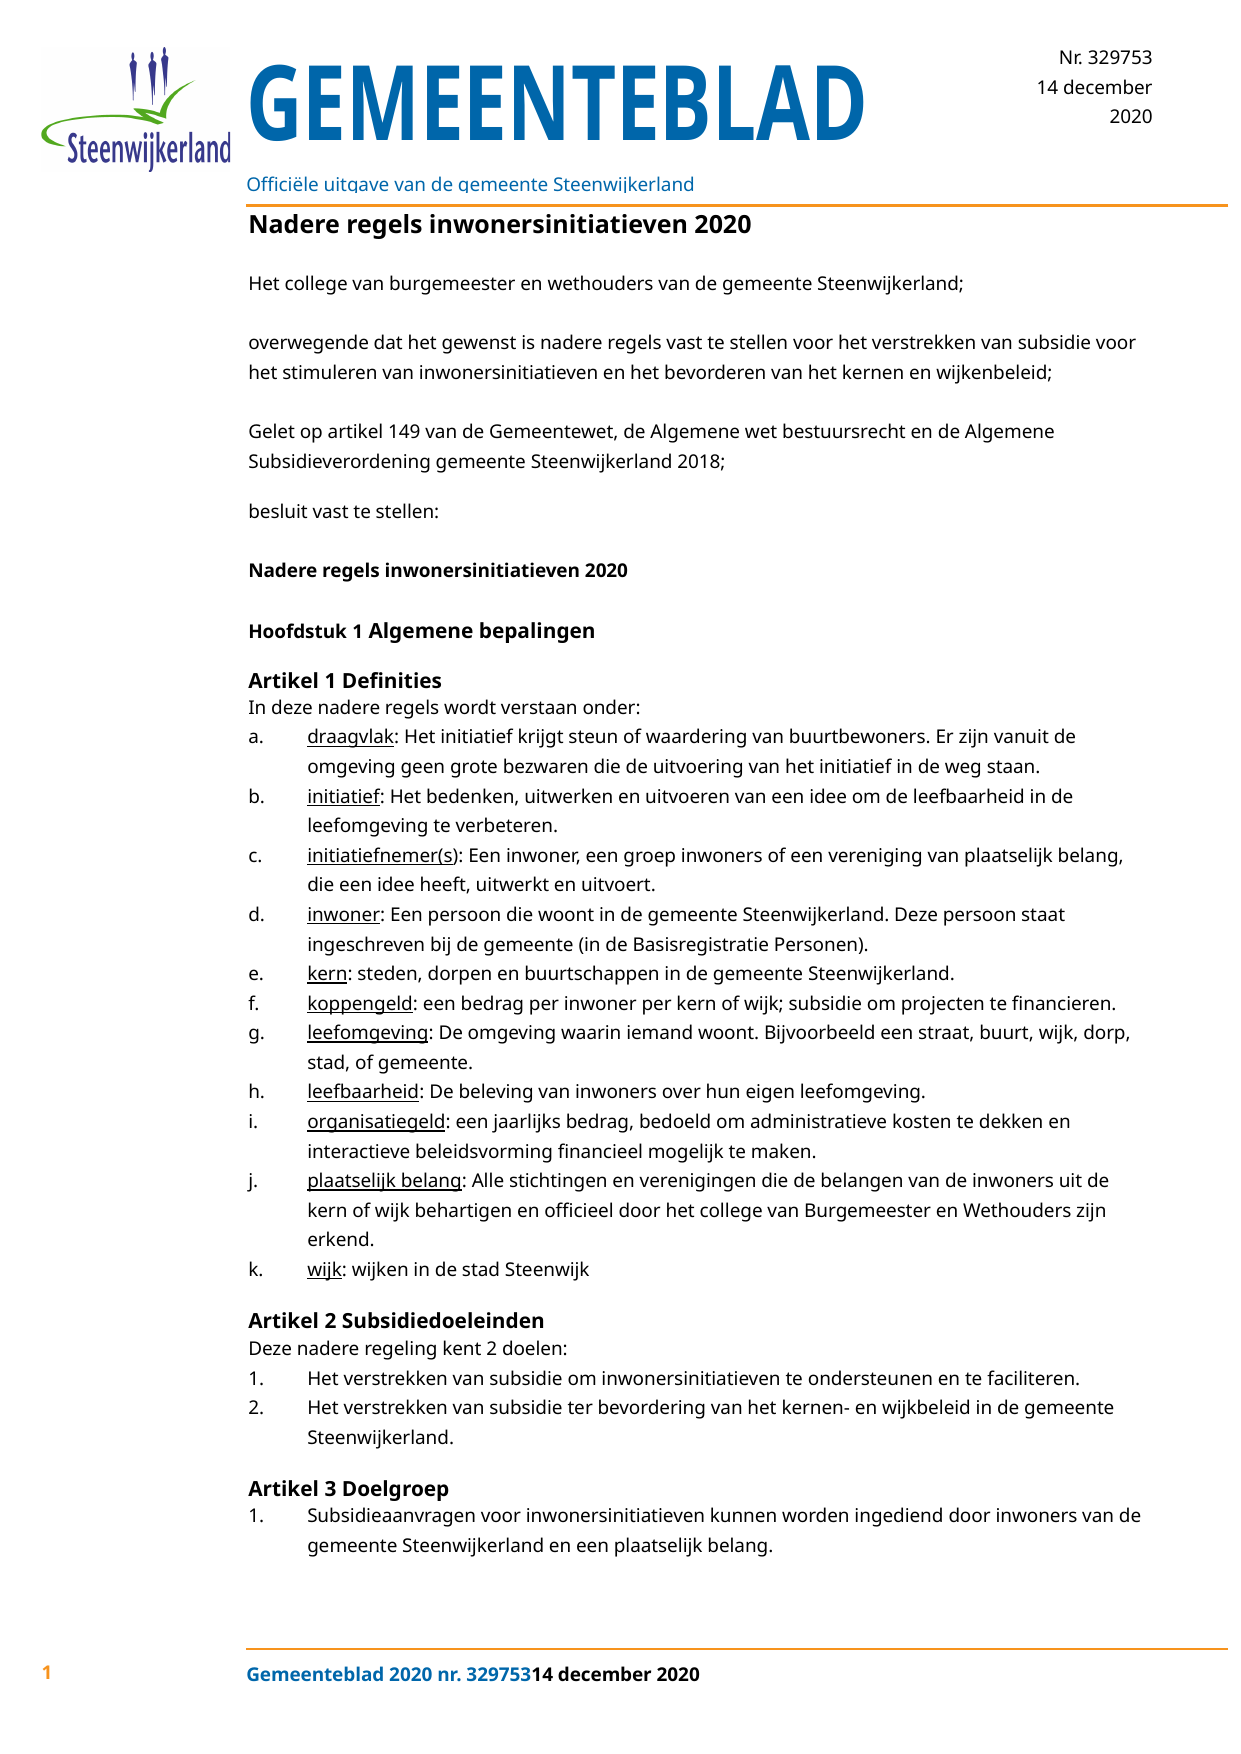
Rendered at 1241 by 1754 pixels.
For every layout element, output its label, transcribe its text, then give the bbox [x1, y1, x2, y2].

list organisatiegeld: een jaarlijks bedrag, bedoeld om administratieve kosten te dekken en interactieve beleidsvorming financieel mogelijk te maken. [248, 1108, 1152, 1164]
text besluit vast te stellen: [248, 498, 1152, 524]
list leefbaarheid: De beleving van inwoners over hun eigen leefomgeving. [248, 1079, 1152, 1104]
text Deze nadere regeling kent 2 doelen: [248, 1335, 1152, 1361]
text Het college van burgemeester en wethouders van de gemeente Steenwijkerland; [248, 270, 1152, 296]
list Het verstrekken van subsidie ter bevordering van het kernen- en wijkbeleid in de gemeente Steenwijkerland. [248, 1394, 1152, 1449]
list koppengeld: een bedrag per inwoner per kern of wijk; subsidie om projecten te financieren. [248, 990, 1152, 1016]
text In deze nadere regels wordt verstaan onder: [248, 694, 1152, 720]
list initiatief: Het bedenken, uitwerken en uitvoeren van een idee om de leefbaarheid in de leefomgeving te verbeteren. [248, 783, 1152, 838]
list Subsidieaanvragen voor inwonersinitiatieven kunnen worden ingediend door inwoners van de gemeente Steenwijkerland en een plaatselijk belang. [248, 1503, 1152, 1558]
list wijk: wijken in de stad Steenwijk [248, 1256, 1152, 1282]
text overwegende dat het gewenst is nadere regels vast te stellen voor het verstrekken van subsidie voor het stimuleren van inwonersinitiatieven en het bevorderen van het kernen en wijkenbeleid; [248, 329, 1152, 385]
list kern: steden, dorpen en buurtschappen in de gemeente Steenwijkerland. [248, 960, 1152, 986]
text Artikel 3 Doelgroep [248, 1474, 1152, 1503]
list plaatselijk belang: Alle stichtingen en verenigingen die de belangen van de inwoners uit de kern of wijk behartigen en officieel door het college van Burgemeester en Wethouders zijn erkend. [248, 1167, 1152, 1252]
list inwoner: Een persoon die woont in de gemeente Steenwijkerland. Deze persoon staat ingeschreven bij de gemeente (in de Basisregistratie Personen). [248, 901, 1152, 957]
list draagvlak: Het initiatief krijgt steun of waardering van buurtbewoners. Er zijn vanuit de omgeving geen grote bezwaren die de uitvoering van het initiatief in de weg staan. [248, 724, 1152, 779]
text Artikel 1 Definities [248, 666, 1152, 694]
text Nadere regels inwonersinitiatieven 2020 [248, 207, 1152, 241]
text Hoofdstuk 1 Algemene bepalingen [248, 616, 1152, 645]
text Nadere regels inwonersinitiatieven 2020 [248, 557, 1152, 583]
list Het verstrekken van subsidie om inwonersinitiatieven te ondersteunen en te faciliteren. [248, 1365, 1152, 1390]
picture [41, 47, 231, 172]
list initiatiefnemer(s): Een inwoner, een groep inwoners of een vereniging van plaatselijk belang, die een idee heeft, uitwerkt en uitvoert. [248, 842, 1152, 897]
text Gelet op artikel 149 van de Gemeentewet, de Algemene wet bestuursrecht en de Algemene Subsidieverordening gemeente Steenwijkerland 2018; [248, 418, 1152, 473]
list leefomgeving: De omgeving waarin iemand woont. Bijvoorbeeld een straat, buurt, wijk, dorp, stad, of gemeente. [248, 1019, 1152, 1075]
text Artikel 2 Subsidiedoeleinden [248, 1307, 1152, 1335]
